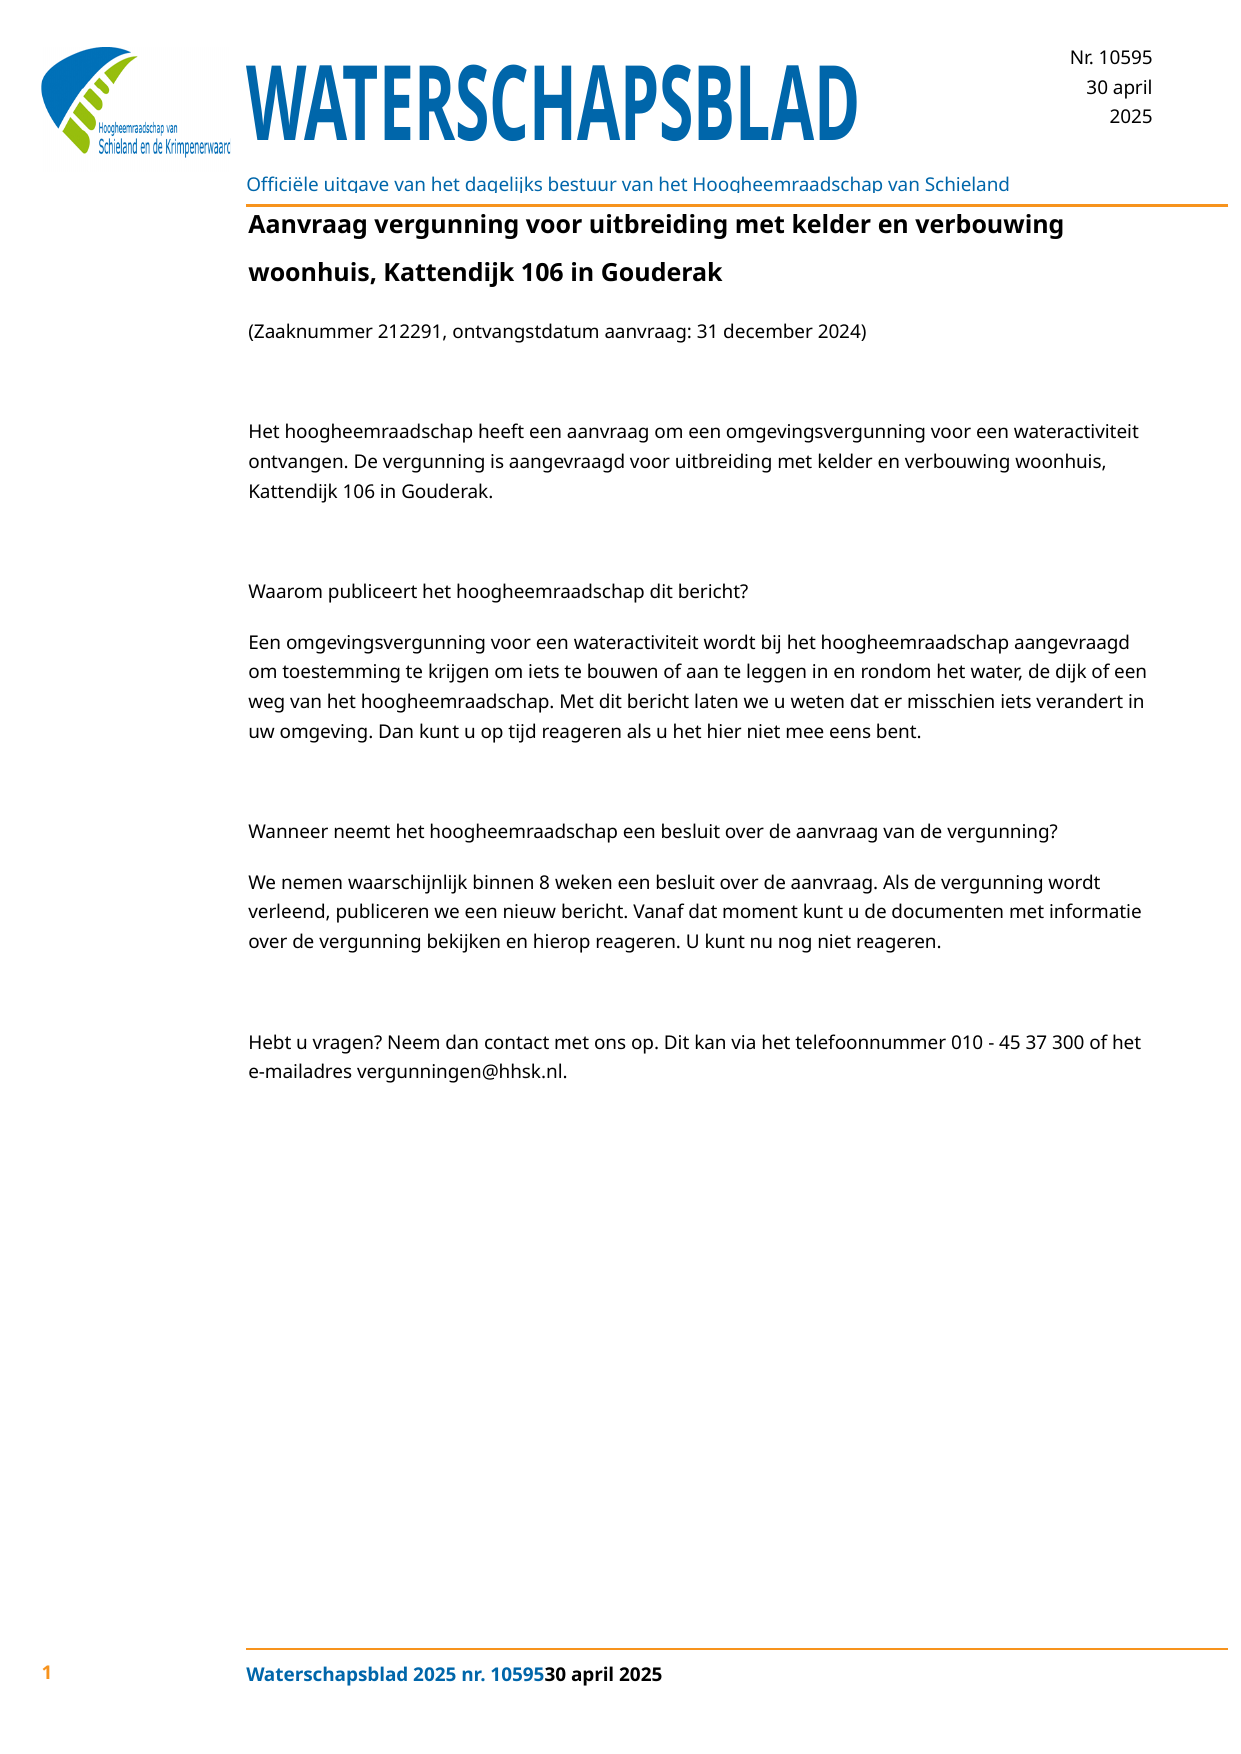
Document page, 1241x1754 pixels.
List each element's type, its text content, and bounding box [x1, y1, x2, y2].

text (Zaaknummer 212291, ontvangstdatum aanvraag: 31 december 2024) [248, 318, 1152, 344]
text Hebt u vragen? Neem dan contact met ons op. Dit kan via het telefoonnummer 010 - 45 37 300 of het e-mailadres vergunningen@hhsk.nl. [248, 1029, 1152, 1084]
text Een omgevingsvergunning voor een wateractiviteit wordt bij het hoogheemraadschap aangevraagd om toestemming te krijgen om iets te bouwen of aan te leggen in en rondom het water, de dijk of een weg van het hoogheemraadschap. Met dit bericht laten we u weten dat er misschien iets verandert in uw omgeving. Dan kunt u op tijd reageren als u het hier niet mee eens bent. [248, 629, 1152, 744]
picture [41, 47, 231, 172]
text Het hoogheemraadschap heeft een aanvraag om een omgevingsvergunning voor een wateractiviteit ontvangen. De vergunning is aangevraagd voor uitbreiding met kelder en verbouwing woonhuis, Kattendijk 106 in Gouderak. [248, 419, 1152, 504]
text We nemen waarschijnlijk binnen 8 weken een besluit over de aanvraag. Als de vergunning wordt verleend, publiceren we een nieuw bericht. Vanaf dat moment kunt u de documenten met informatie over de vergunning bekijken en hierop reageren. U kunt nu nog niet reageren. [248, 869, 1152, 954]
text Waarom publiceert het hoogheemraadschap dit bericht? [248, 579, 1152, 604]
text Aanvraag vergunning voor uitbreiding met kelder en verbouwing woonhuis, Kattendijk 106 in Gouderak [248, 207, 1152, 288]
text Wanneer neemt het hoogheemraadschap een besluit over de aanvraag van de vergunning? [248, 819, 1152, 844]
